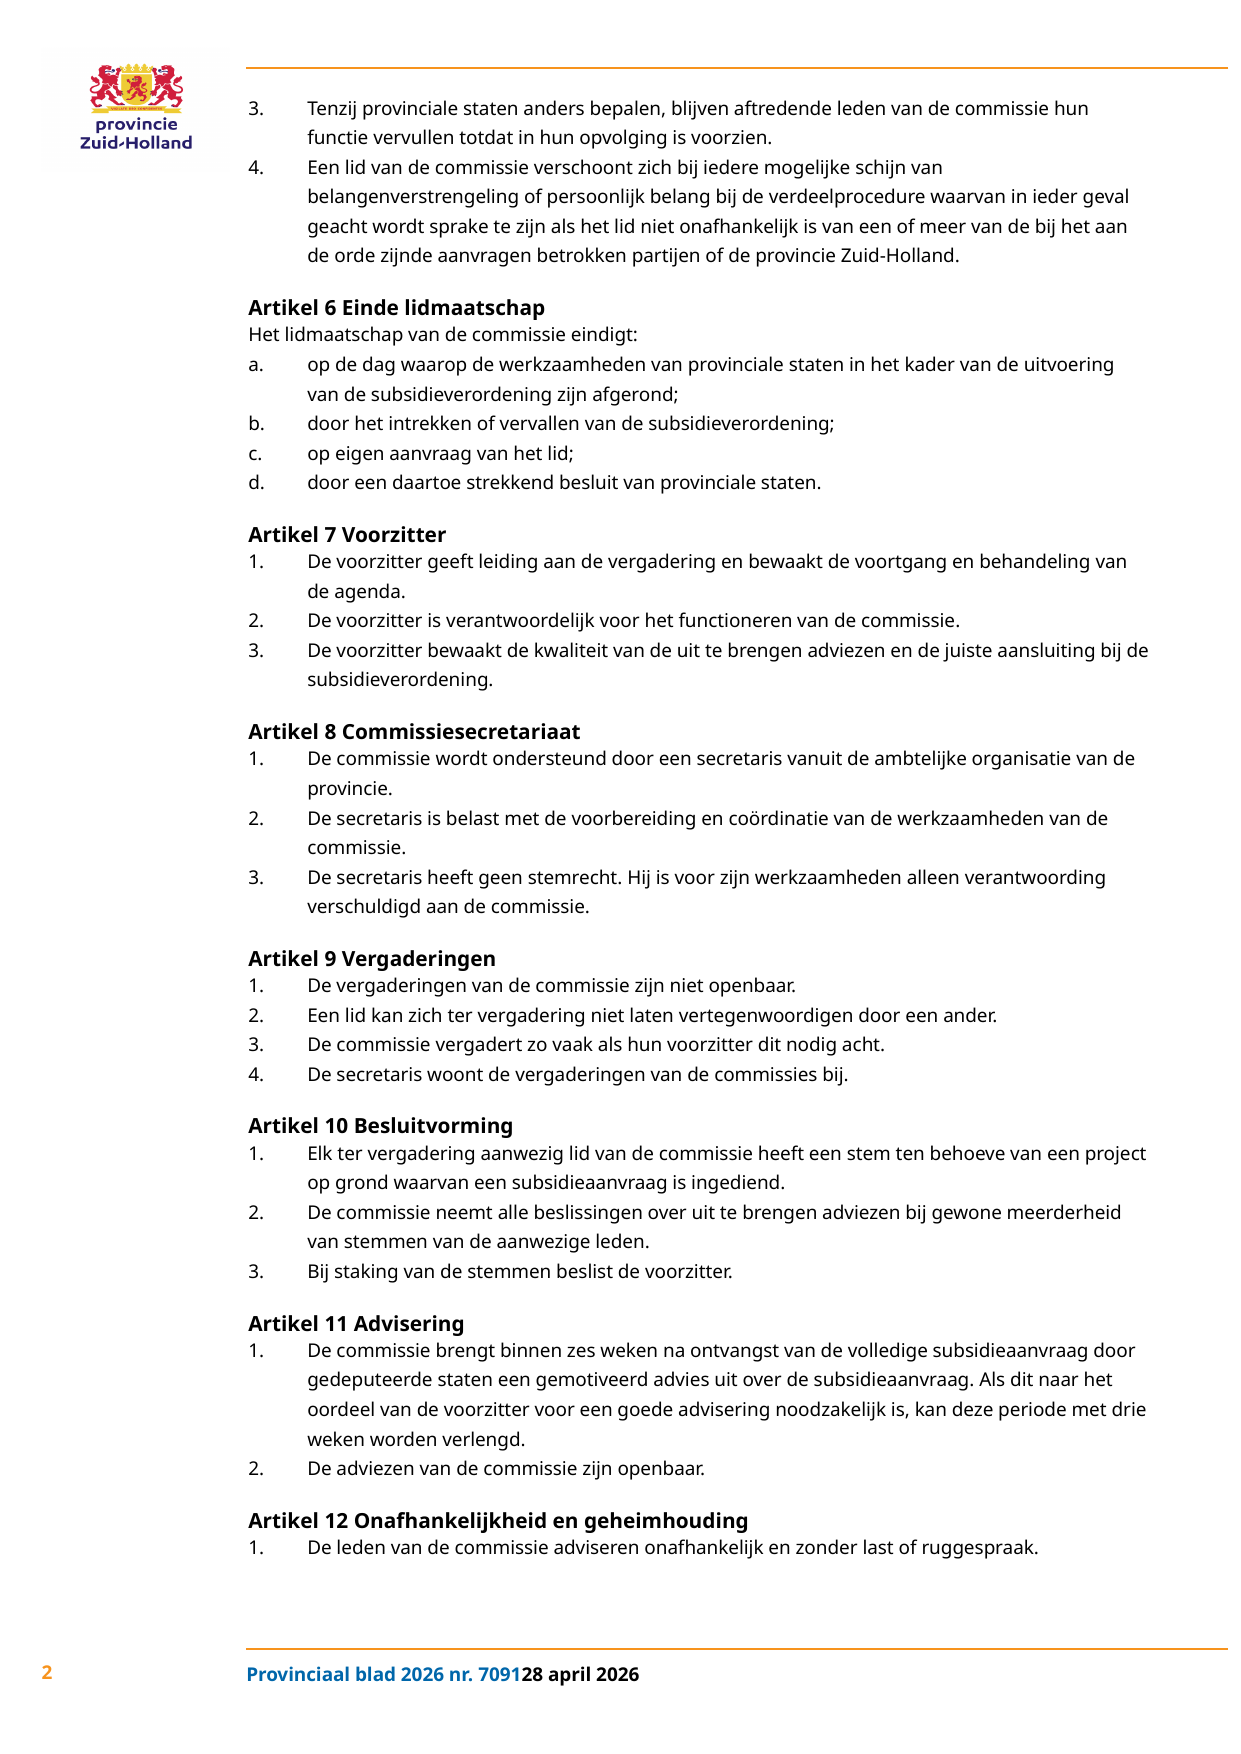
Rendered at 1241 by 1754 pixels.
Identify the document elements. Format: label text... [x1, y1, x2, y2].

list Een lid van de commissie verschoont zich bij iedere mogelijke schijn van belangenverstrengeling of persoonlijk belang bij de verdeelprocedure waarvan in ieder geval geacht wordt sprake te zijn als het lid niet onafhankelijk is van een of meer van de bij het aan de orde zijnde aanvragen betrokken partijen of de provincie Zuid-Holland. [248, 154, 1152, 268]
picture [41, 47, 231, 172]
text Artikel 12 Onafhankelijkheid en geheimhouding [248, 1506, 1152, 1534]
list door het intrekken of vervallen van de subsidieverordening; [248, 410, 1152, 436]
list Een lid kan zich ter vergadering niet laten vertegenwoordigen door een ander. [248, 1002, 1152, 1028]
list De commissie wordt ondersteund door een secretaris vanuit de ambtelijke organisatie van de provincie. [248, 746, 1152, 801]
list De voorzitter is verantwoordelijk voor het functioneren van de commissie. [248, 607, 1152, 633]
list De commissie brengt binnen zes weken na ontvangst van de volledige subsidieaanvraag door gedeputeerde staten een gemotiveerd advies uit over de subsidieaanvraag. Als dit naar het oordeel van de voorzitter voor een goede advisering noodzakelijk is, kan deze periode met drie weken worden verlengd. [248, 1337, 1152, 1452]
list De adviezen van de commissie zijn openbaar. [248, 1455, 1152, 1481]
text Artikel 8 Commissiesecretariaat [248, 717, 1152, 746]
list op eigen aanvraag van het lid; [248, 440, 1152, 466]
text Artikel 9 Vergaderingen [248, 944, 1152, 972]
text Het lidmaatschap van de commissie eindigt: [248, 322, 1152, 347]
list door een daartoe strekkend besluit van provinciale staten. [248, 469, 1152, 495]
text Artikel 10 Besluitvorming [248, 1111, 1152, 1140]
text Artikel 11 Advisering [248, 1309, 1152, 1337]
text Artikel 7 Voorzitter [248, 520, 1152, 548]
text Artikel 6 Einde lidmaatschap [248, 293, 1152, 322]
list De secretaris woont de vergaderingen van de commissies bij. [248, 1061, 1152, 1087]
list De voorzitter bewaakt de kwaliteit van de uit te brengen adviezen en de juiste aansluiting bij de subsidieverordening. [248, 637, 1152, 692]
list De vergaderingen van de commissie zijn niet openbaar. [248, 972, 1152, 998]
list De commissie vergadert zo vaak als hun voorzitter dit nodig acht. [248, 1031, 1152, 1057]
list De secretaris heeft geen stemrecht. Hij is voor zijn werkzaamheden alleen verantwoording verschuldigd aan de commissie. [248, 864, 1152, 919]
list De leden van de commissie adviseren onafhankelijk en zonder last of ruggespraak. [248, 1534, 1152, 1560]
list op de dag waarop de werkzaamheden van provinciale staten in het kader van de uitvoering van de subsidieverordening zijn afgerond; [248, 351, 1152, 406]
list De voorzitter geeft leiding aan de vergadering en bewaakt de voortgang en behandeling van de agenda. [248, 548, 1152, 604]
list De secretaris is belast met de voorbereiding en coördinatie van de werkzaamheden van de commissie. [248, 805, 1152, 860]
list Elk ter vergadering aanwezig lid van de commissie heeft een stem ten behoeve van een project op grond waarvan een subsidieaanvraag is ingediend. [248, 1140, 1152, 1195]
list Tenzij provinciale staten anders bepalen, blijven aftredende leden van de commissie hun functie vervullen totdat in hun opvolging is voorzien. [248, 95, 1152, 150]
list Bij staking van de stemmen beslist de voorzitter. [248, 1258, 1152, 1284]
list De commissie neemt alle beslissingen over uit te brengen adviezen bij gewone meerderheid van stemmen van de aanwezige leden. [248, 1199, 1152, 1254]
